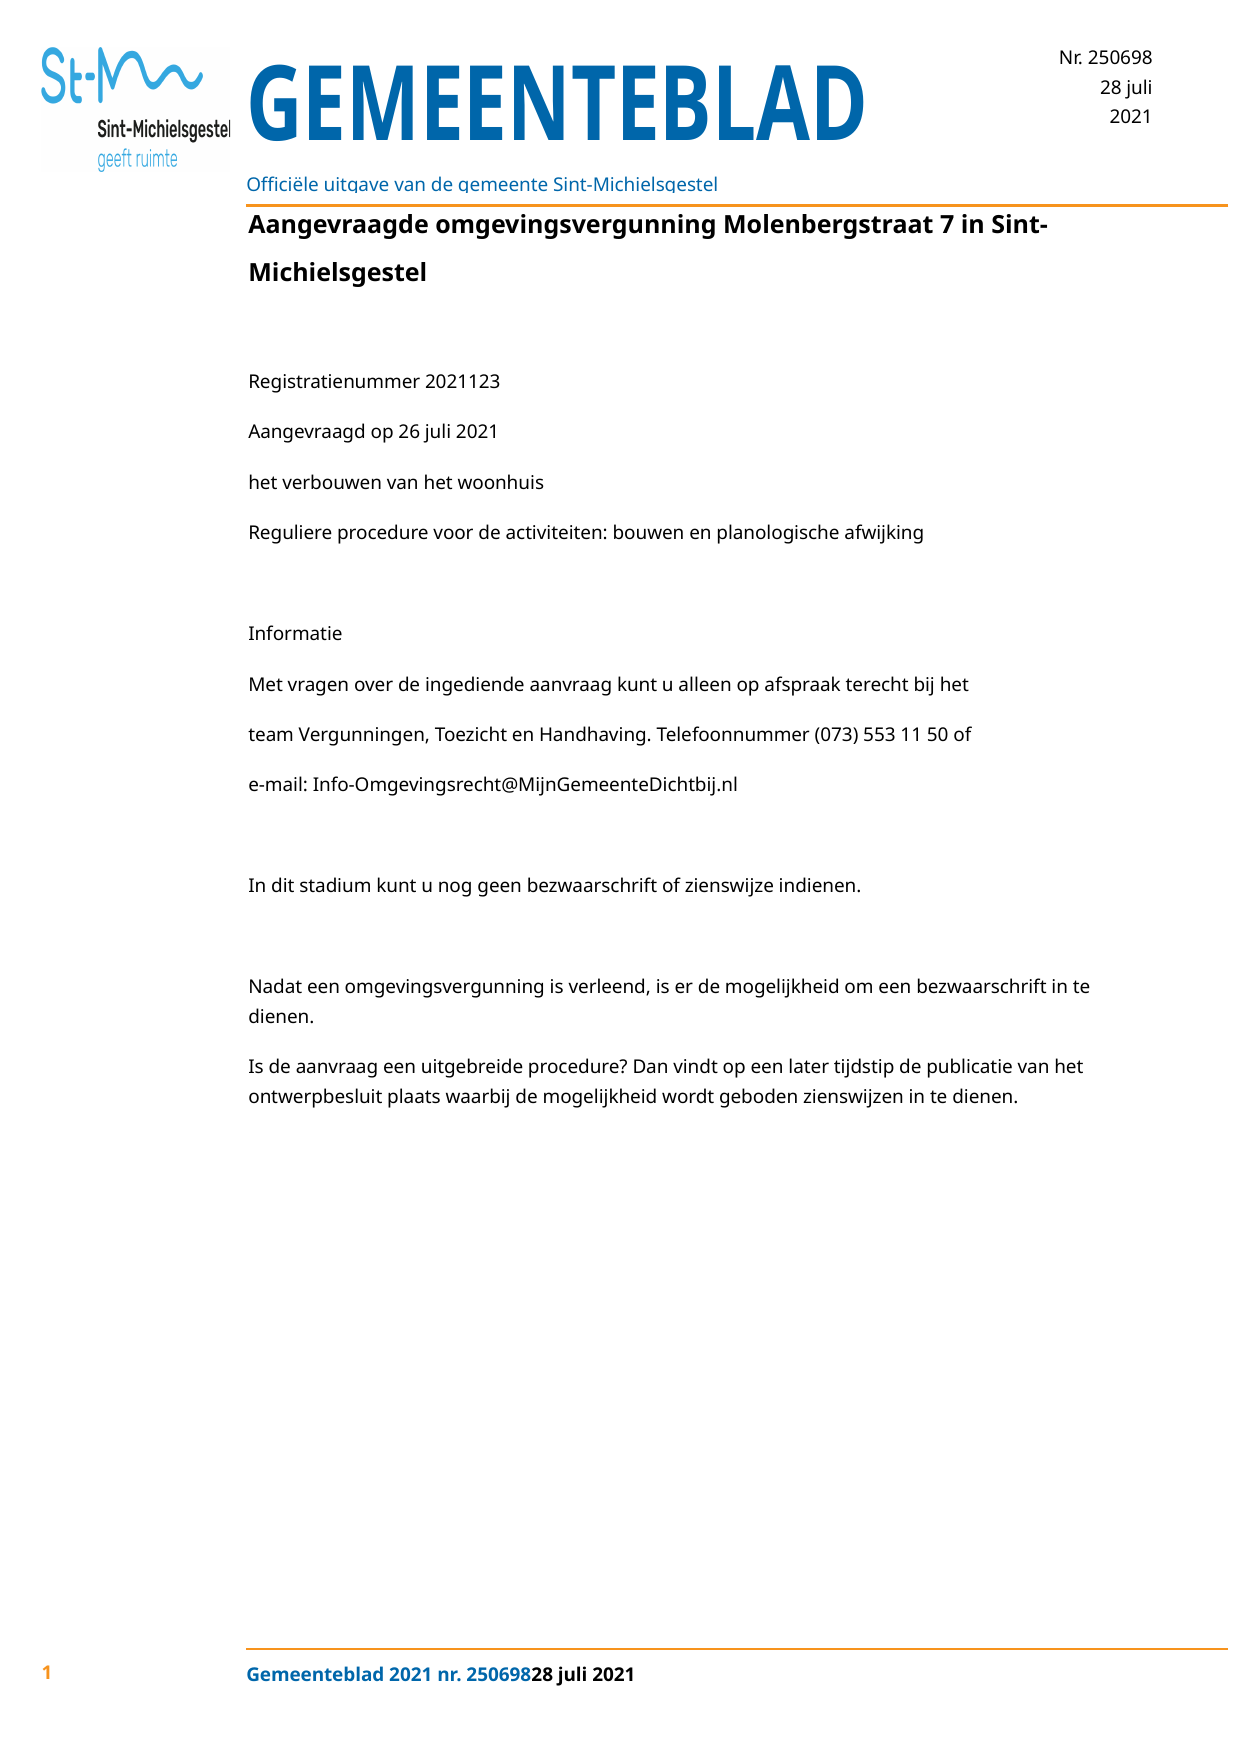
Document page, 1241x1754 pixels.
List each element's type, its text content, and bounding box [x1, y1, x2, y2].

text het verbouwen van het woonhuis [248, 469, 1152, 495]
text Registratienummer 2021123 [248, 368, 1152, 394]
text Reguliere procedure voor de activiteiten: bouwen en planologische afwijking [248, 519, 1152, 545]
text Aangevraagd op 26 juli 2021 [248, 419, 1152, 444]
text In dit stadium kunt u nog geen bezwaarschrift of zienswijze indienen. [248, 872, 1152, 898]
text team Vergunningen, Toezicht en Handhaving. Telefoonnummer (073) 553 11 50 of [248, 721, 1152, 747]
text Nadat een omgevingsvergunning is verleend, is er de mogelijkheid om een bezwaarschrift in te dienen. [248, 973, 1152, 1029]
text e-mail: Info-Omgevingsrecht@MijnGemeenteDichtbij.nl [248, 772, 1152, 797]
picture [41, 47, 231, 172]
text Is de aanvraag een uitgebreide procedure? Dan vindt op een later tijdstip de publicatie van het ontwerpbesluit plaats waarbij de mogelijkheid wordt geboden zienswijzen in te dienen. [248, 1053, 1152, 1109]
text Aangevraagde omgevingsvergunning Molenbergstraat 7 in Sint-Michielsgestel [248, 207, 1152, 288]
text Informatie [248, 620, 1152, 646]
text Met vragen over de ingediende aanvraag kunt u alleen op afspraak terecht bij het [248, 671, 1152, 697]
